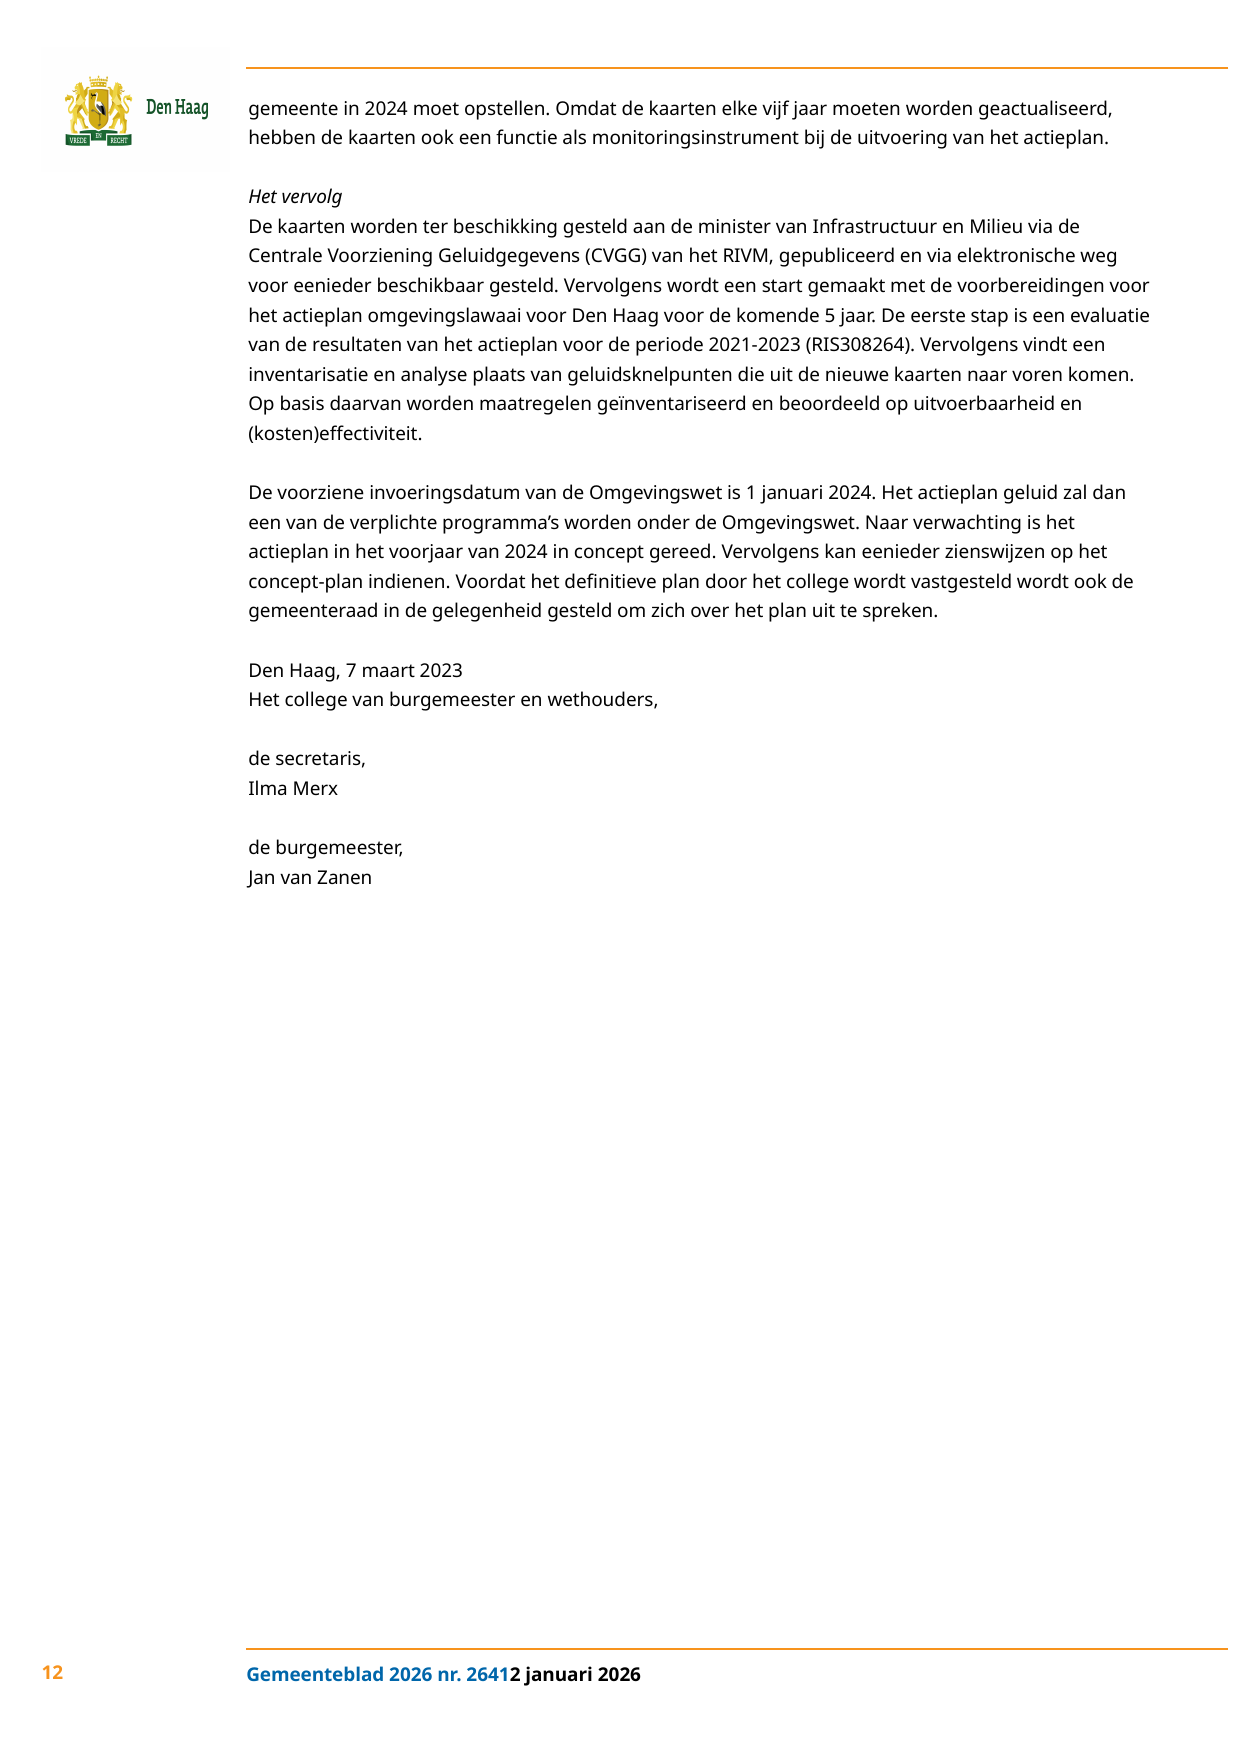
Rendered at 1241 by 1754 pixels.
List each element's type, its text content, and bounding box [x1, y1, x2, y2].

text Den Haag, 7 maart 2023 [248, 657, 1152, 683]
text Het vervolg [248, 183, 1152, 209]
text gemeente in 2024 moet opstellen. Omdat de kaarten elke vijf jaar moeten worden geactualiseerd, hebben de kaarten ook een functie als monitoringsinstrument bij de uitvoering van het actieplan. [248, 95, 1152, 150]
text De kaarten worden ter beschikking gesteld aan de minister van Infrastructuur en Milieu via de Centrale Voorziening Geluidgegevens (CVGG) van het RIVM, gepubliceerd en via elektronische weg voor eenieder beschikbaar gesteld. Vervolgens wordt een start gemaakt met de voorbereidingen voor het actieplan omgevingslawaai voor Den Haag voor de komende 5 jaar. De eerste stap is een evaluatie van de resultaten van het actieplan voor de periode 2021-2023 (RIS308264). Vervolgens vindt een inventarisatie en analyse plaats van geluidsknelpunten die uit de nieuwe kaarten naar voren komen. Op basis daarvan worden maatregelen geïnventariseerd en beoordeeld op uitvoerbaarheid en (kosten)effectiviteit. [248, 213, 1152, 446]
text Ilma Merx [248, 775, 1152, 801]
text Het college van burgemeester en wethouders, [248, 686, 1152, 712]
picture [41, 47, 231, 172]
text De voorziene invoeringsdatum van de Omgevingswet is 1 januari 2024. Het actieplan geluid zal dan een van de verplichte programma’s worden onder de Omgevingswet. Naar verwachting is het actieplan in het voorjaar van 2024 in concept gereed. Vervolgens kan eenieder zienswijzen op het concept-plan indienen. Voordat het definitieve plan door het college wordt vastgesteld wordt ook de gemeenteraad in de gelegenheid gesteld om zich over het plan uit te spreken. [248, 479, 1152, 623]
text de secretaris, [248, 746, 1152, 771]
text de burgemeester, [248, 834, 1152, 860]
text Jan van Zanen [248, 864, 1152, 890]
